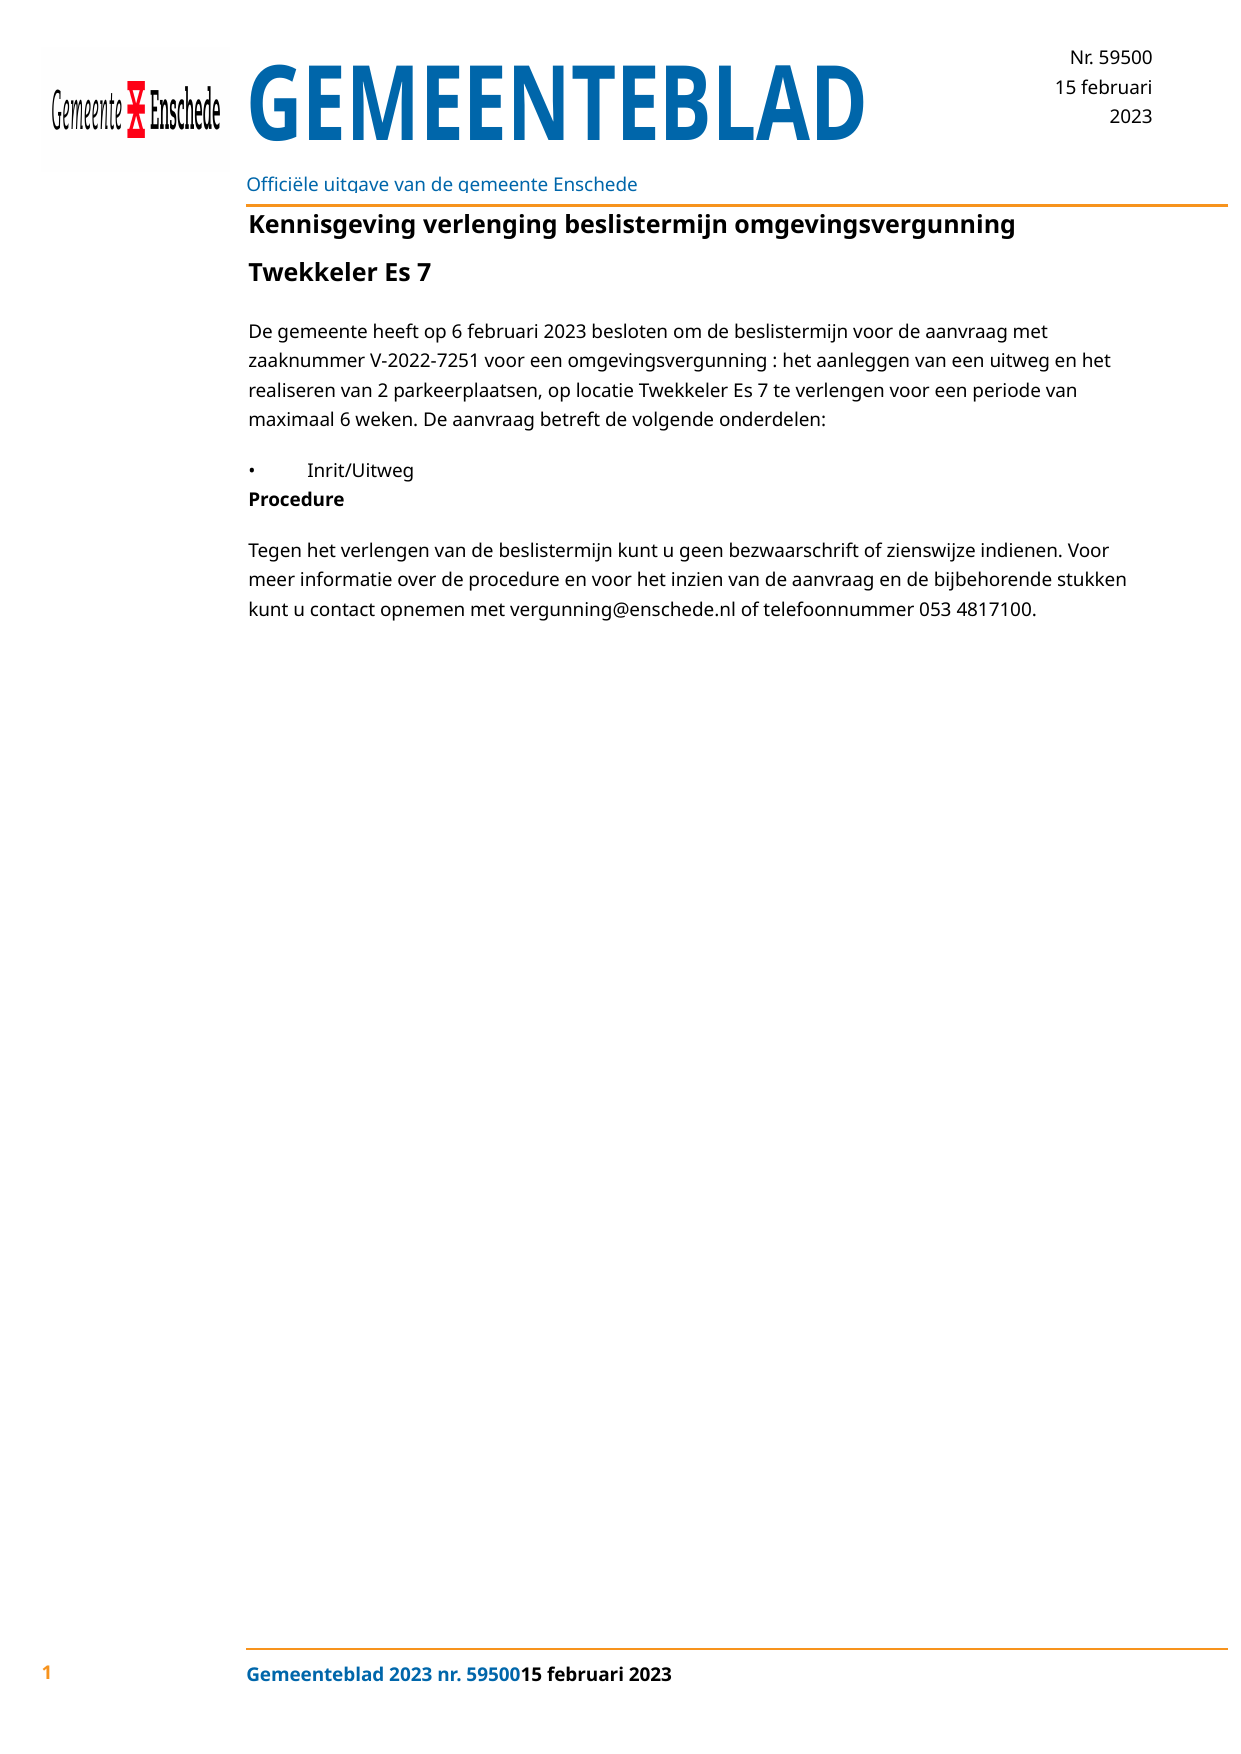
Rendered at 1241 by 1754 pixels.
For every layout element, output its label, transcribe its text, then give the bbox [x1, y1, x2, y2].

picture [41, 47, 231, 172]
text Kennisgeving verlenging beslistermijn omgevingsvergunning Twekkeler Es 7 [248, 207, 1152, 288]
text De gemeente heeft op 6 februari 2023 besloten om de beslistermijn voor de aanvraag met zaaknummer V-2022-7251 voor een omgevingsvergunning : het aanleggen van een uitweg en het realiseren van 2 parkeerplaatsen, op locatie Twekkeler Es 7 te verlengen voor een periode van maximaal 6 weken. De aanvraag betreft de volgende onderdelen: [248, 318, 1152, 432]
text Procedure [248, 487, 1152, 512]
list Inrit/Uitweg [248, 457, 1152, 483]
text Tegen het verlengen van de beslistermijn kunt u geen bezwaarschrift of zienswijze indienen. Voor meer informatie over de procedure en voor het inzien van de aanvraag en de bijbehorende stukken kunt u contact opnemen met vergunning@enschede.nl of telefoonnummer 053 4817100. [248, 537, 1152, 622]
